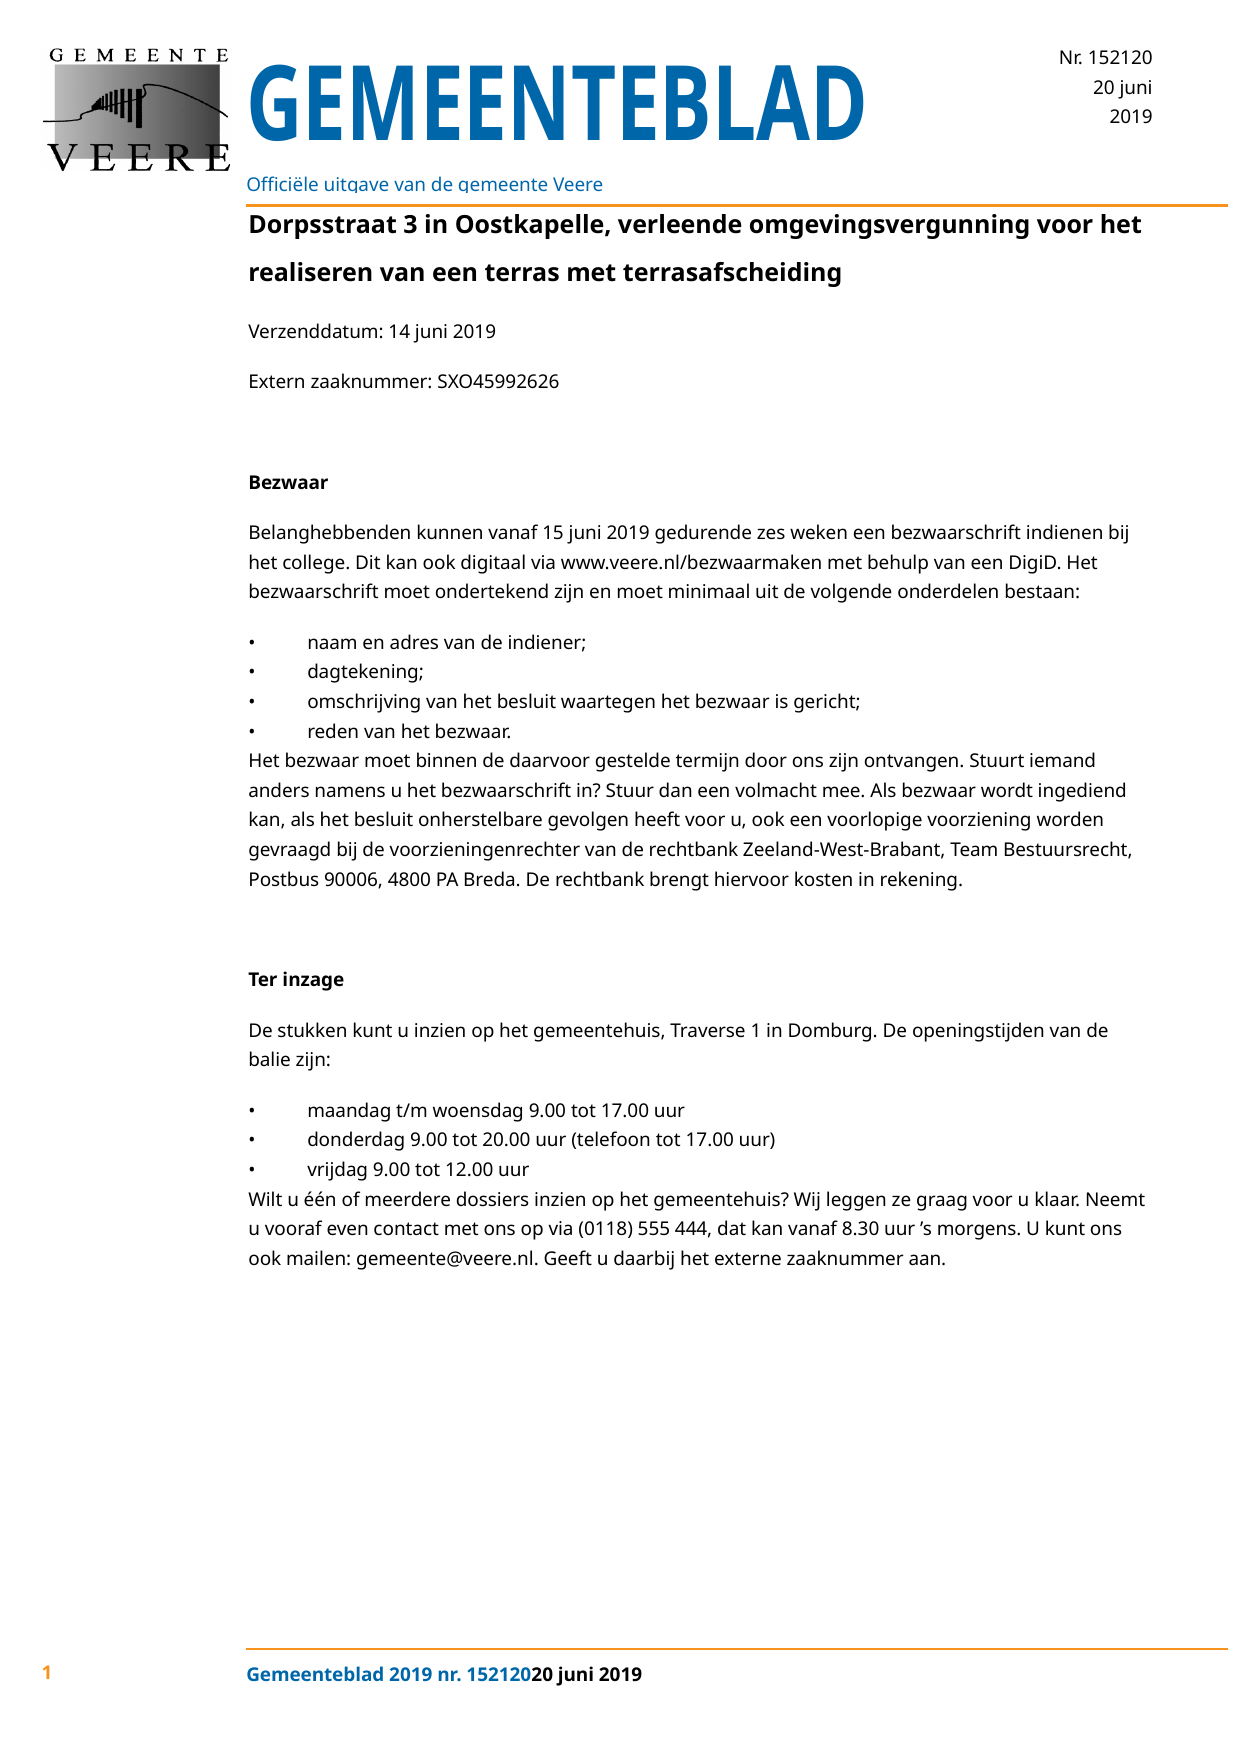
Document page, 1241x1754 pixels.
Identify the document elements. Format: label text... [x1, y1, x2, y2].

text De stukken kunt u inzien op het gemeentehuis, Traverse 1 in Domburg. De openingstijden van de balie zijn: [248, 1017, 1152, 1072]
list maandag t/m woensdag 9.00 tot 17.00 uur [248, 1097, 1152, 1123]
text Belanghebbenden kunnen vanaf 15 juni 2019 gedurende zes weken een bezwaarschrift indienen bij het college. Dit kan ook digitaal via www.veere.nl/bezwaarmaken met behulp van een DigiD. Het bezwaarschrift moet ondertekend zijn en moet minimaal uit de volgende onderdelen bestaan: [248, 519, 1152, 604]
text Extern zaaknummer: SXO45992626 [248, 368, 1152, 394]
text Bezwaar [248, 469, 1152, 495]
list naam en adres van de indiener; [248, 629, 1152, 655]
text Het bezwaar moet binnen de daarvoor gestelde termijn door ons zijn ontvangen. Stuurt iemand anders namens u het bezwaarschrift in? Stuur dan een volmacht mee. Als bezwaar wordt ingediend kan, als het besluit onherstelbare gevolgen heeft voor u, ook een voorlopige voorziening worden gevraagd bij de voorzieningenrechter van de rechtbank Zeeland-West-Brabant, Team Bestuursrecht, Postbus 90006, 4800 PA Breda. De rechtbank brengt hiervoor kosten in rekening. [248, 747, 1152, 892]
text Ter inzage [248, 967, 1152, 992]
picture [41, 47, 231, 172]
list donderdag 9.00 tot 20.00 uur (telefoon tot 17.00 uur) [248, 1127, 1152, 1152]
list dagtekening; [248, 659, 1152, 684]
list reden van het bezwaar. [248, 718, 1152, 744]
text Wilt u één of meerdere dossiers inzien op het gemeentehuis? Wij leggen ze graag voor u klaar. Neemt u vooraf even contact met ons op via (0118) 555 444, dat kan vanaf 8.30 uur ’s morgens. U kunt ons ook mailen: gemeente@veere.nl. Geeft u daarbij het externe zaaknummer aan. [248, 1186, 1152, 1271]
text Verzenddatum: 14 juni 2019 [248, 318, 1152, 344]
list omschrijving van het besluit waartegen het bezwaar is gericht; [248, 688, 1152, 714]
text Dorpsstraat 3 in Oostkapelle, verleende omgevingsvergunning voor het realiseren van een terras met terrasafscheiding [248, 207, 1152, 288]
list vrijdag 9.00 tot 12.00 uur [248, 1156, 1152, 1182]
